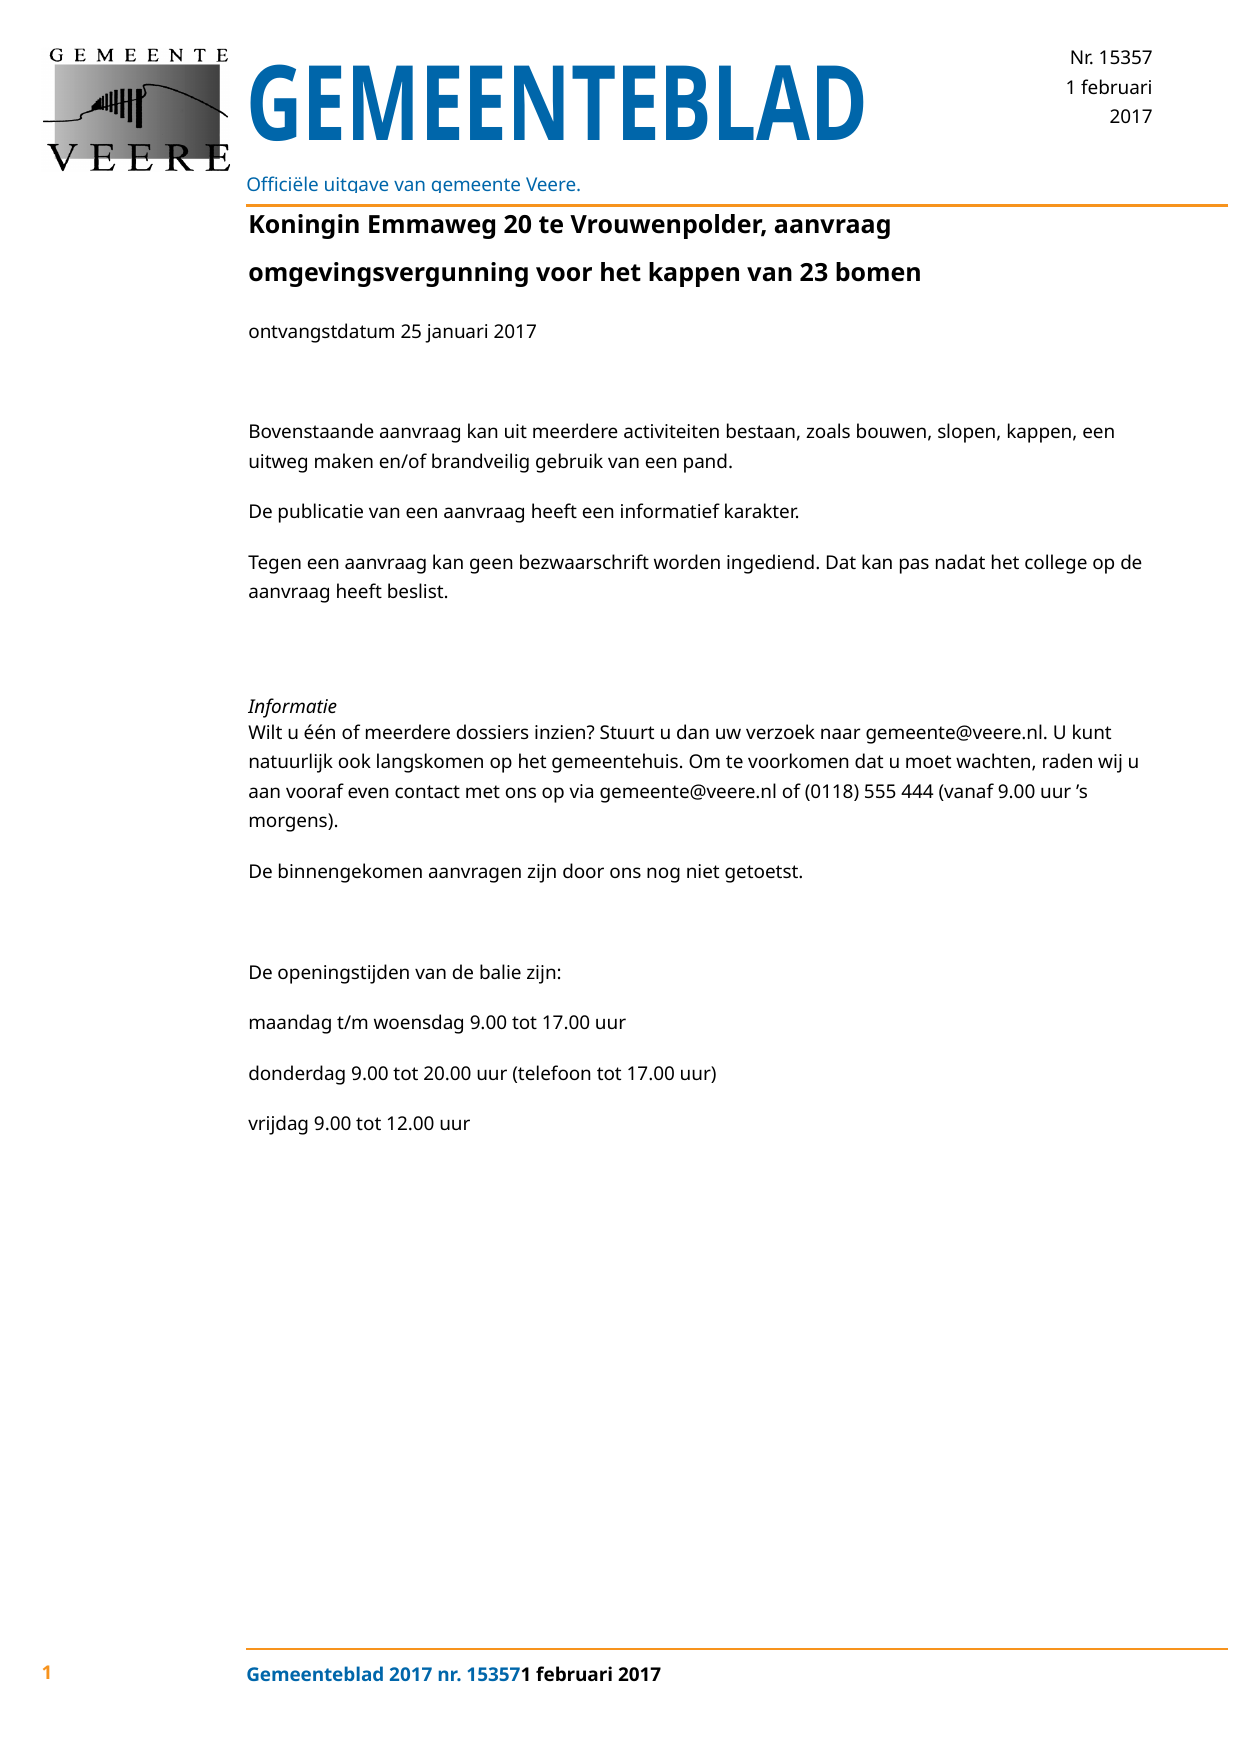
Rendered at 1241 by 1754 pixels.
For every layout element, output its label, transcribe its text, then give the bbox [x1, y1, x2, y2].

text De binnengekomen aanvragen zijn door ons nog niet getoetst. [248, 858, 1152, 884]
text Koningin Emmaweg 20 te Vrouwenpolder, aanvraag omgevingsvergunning voor het kappen van 23 bomen [248, 207, 1152, 288]
text maandag t/m woensdag 9.00 tot 17.00 uur [248, 1009, 1152, 1035]
text De publicatie van een aanvraag heeft een informatief karakter. [248, 499, 1152, 524]
text donderdag 9.00 tot 20.00 uur (telefoon tot 17.00 uur) [248, 1060, 1152, 1085]
text Bovenstaande aanvraag kan uit meerdere activiteiten bestaan, zoals bouwen, slopen, kappen, een uitweg maken en/of brandveilig gebruik van een pand. [248, 419, 1152, 474]
text Wilt u één of meerdere dossiers inzien? Stuurt u dan uw verzoek naar gemeente@veere.nl. U kunt natuurlijk ook langskomen op het gemeentehuis. Om te voorkomen dat u moet wachten, raden wij u aan vooraf even contact met ons op via gemeente@veere.nl of (0118) 555 444 (vanaf 9.00 uur ’s morgens). [248, 719, 1152, 833]
text De openingstijden van de balie zijn: [248, 959, 1152, 984]
text vrijdag 9.00 tot 12.00 uur [248, 1110, 1152, 1136]
text Informatie [248, 693, 1152, 719]
text ontvangstdatum 25 januari 2017 [248, 318, 1152, 344]
picture [41, 47, 231, 172]
text Tegen een aanvraag kan geen bezwaarschrift worden ingediend. Dat kan pas nadat het college op de aanvraag heeft beslist. [248, 549, 1152, 604]
